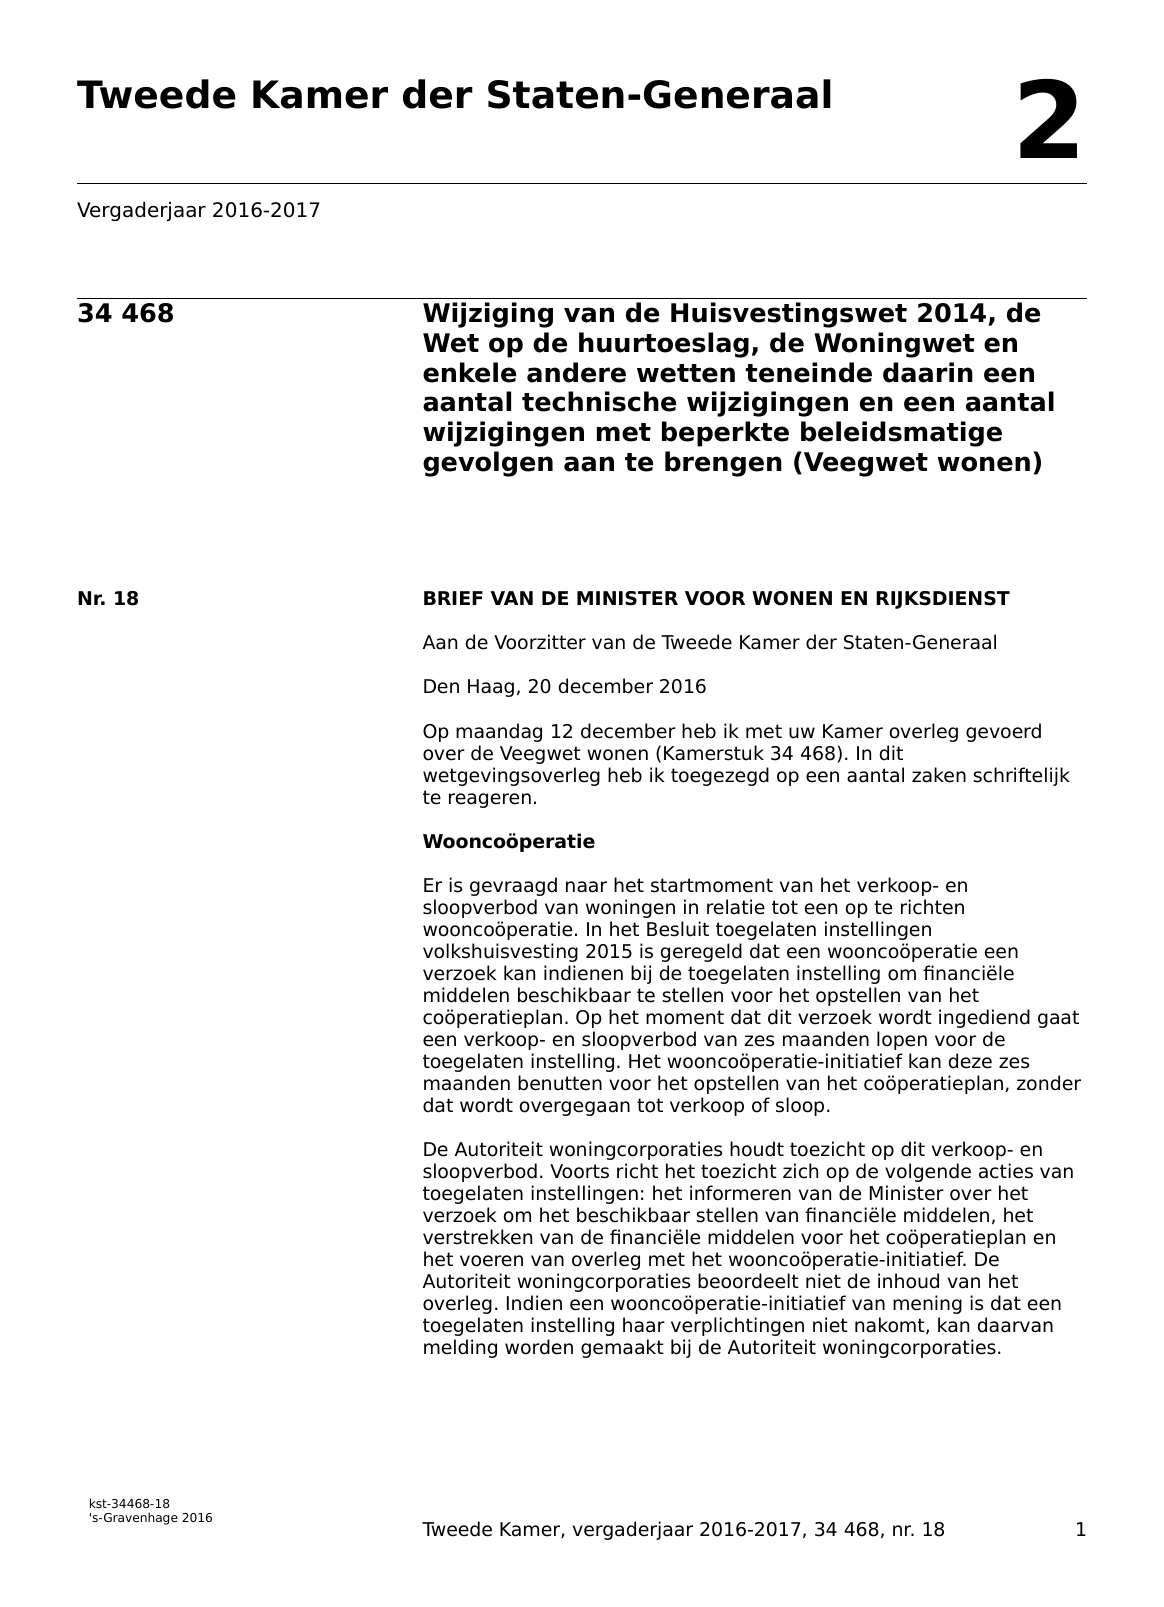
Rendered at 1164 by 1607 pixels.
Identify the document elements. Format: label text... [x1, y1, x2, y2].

text kst-34468-18 [88, 1497, 323, 1511]
text Er is gevraagd naar het startmoment van het verkoop- en sloopverbod van woningen in relatie tot een op te richten wooncoöperatie. In het Besluit toegelaten instellingen volkshuisvesting 2015 is geregeld dat een wooncoöperatie een verzoek kan indienen bij de toegelaten instelling om financiële middelen beschikbaar te stellen voor het opstellen van het coöperatieplan. Op het moment dat dit verzoek wordt ingediend gaat een verkoop- en sloopverbod van zes maanden lopen voor de toegelaten instelling. Het wooncoöperatie-initiatief kan deze zes maanden benutten voor het opstellen van het coöperatieplan, zonder dat wordt overgegaan tot verkoop of sloop. [422, 875, 1087, 1117]
text Op maandag 12 december heb ik met uw Kamer overleg gevoerd over de Veegwet wonen (Kamerstuk 34 468). In dit wetgevingsoverleg heb ik toegezegd op een aantal zaken schriftelijk te reageren. [422, 721, 1087, 808]
subtitle Nr. 18 BRIEF VAN DE MINISTER VOOR WONEN EN RIJKSDIENST [77, 588, 1087, 610]
text De Autoriteit woningcorporaties houdt toezicht op dit verkoop- en sloopverbod. Voorts richt het toezicht zich op de volgende acties van toegelaten instellingen: het informeren van de Minister over het verzoek om het beschikbaar stellen van financiële middelen, het verstrekken van de financiële middelen voor het coöperatieplan en het voeren van overleg met het wooncoöperatie-initiatief. De Autoriteit woningcorporaties beoordeelt niet de inhoud van het overleg. Indien een wooncoöperatie-initiatief van mening is dat een toegelaten instelling haar verplichtingen niet nakomt, kan daarvan melding worden gemaakt bij de Autoriteit woningcorporaties. [422, 1139, 1087, 1359]
text Den Haag, 20 december 2016 [422, 676, 1087, 698]
subtitle 34 468 Wijziging van de Huisvestingswet 2014, de Wet op de huurtoeslag, de Woningwet en enkele andere wetten teneinde daarin een aantal technische wijzigingen en een aantal wijzigingen met beperkte beleidsmatige gevolgen aan te brengen (Veegwet wonen) [77, 299, 1087, 477]
subtitle Wooncoöperatie [422, 831, 1087, 853]
text 's-Gravenhage 2016 [88, 1511, 323, 1525]
text Aan de Voorzitter van de Tweede Kamer der Staten-Generaal [422, 632, 1087, 654]
table_cell Vergaderjaar 2016-2017 [77, 184, 1087, 298]
table_header 2 [886, 59, 1087, 183]
table_header Tweede Kamer der Staten-Generaal [77, 59, 886, 183]
